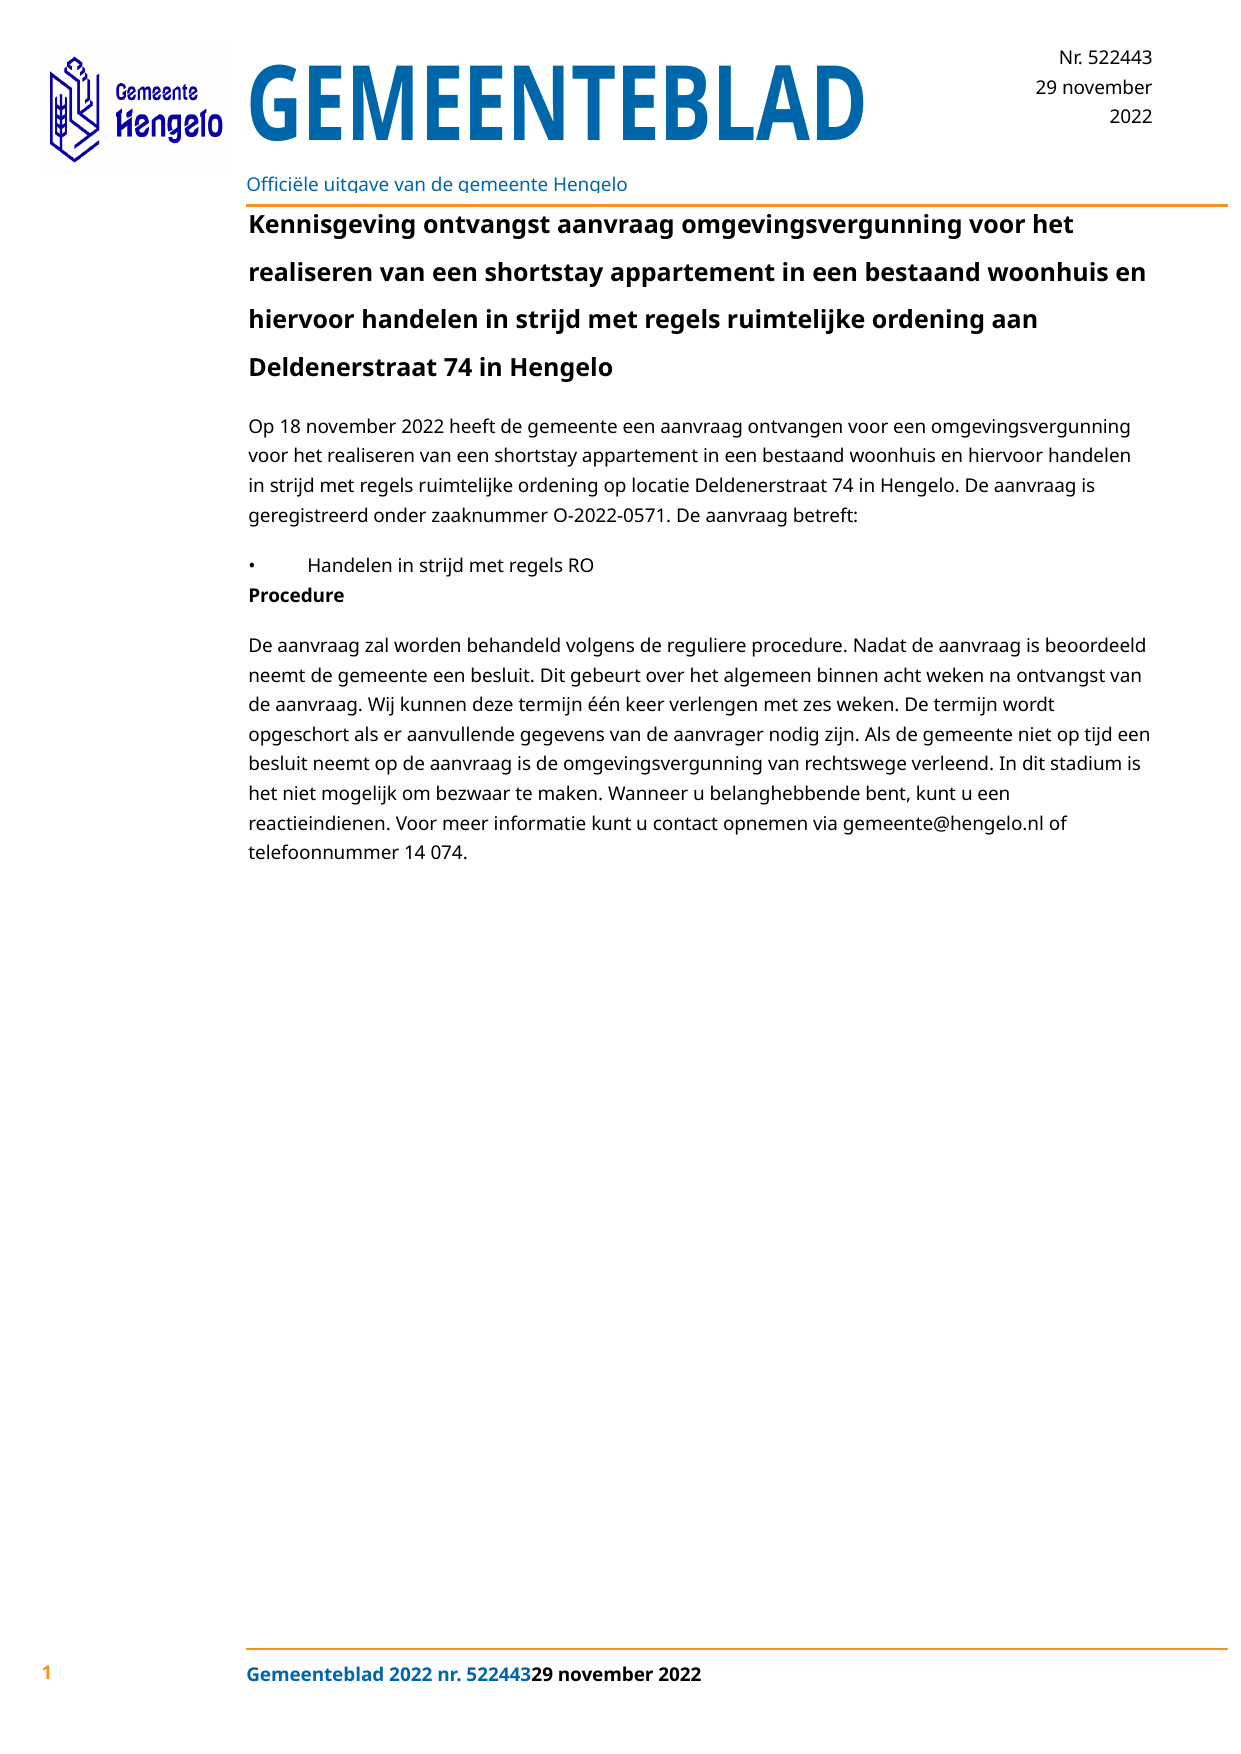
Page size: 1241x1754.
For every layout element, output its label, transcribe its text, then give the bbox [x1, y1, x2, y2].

picture [41, 47, 231, 172]
text Op 18 november 2022 heeft de gemeente een aanvraag ontvangen voor een omgevingsvergunning voor het realiseren van een shortstay appartement in een bestaand woonhuis en hiervoor handelen in strijd met regels ruimtelijke ordening op locatie Deldenerstraat 74 in Hengelo. De aanvraag is geregistreerd onder zaaknummer O-2022-0571. De aanvraag betreft: [248, 413, 1152, 528]
list Handelen in strijd met regels RO [248, 552, 1152, 578]
text Kennisgeving ontvangst aanvraag omgevingsvergunning voor het realiseren van een shortstay appartement in een bestaand woonhuis en hiervoor handelen in strijd met regels ruimtelijke ordening aan Deldenerstraat 74 in Hengelo [248, 207, 1152, 384]
text De aanvraag zal worden behandeld volgens de reguliere procedure. Nadat de aanvraag is beoordeeld neemt de gemeente een besluit. Dit gebeurt over het algemeen binnen acht weken na ontvangst van de aanvraag. Wij kunnen deze termijn één keer verlengen met zes weken. De termijn wordt opgeschort als er aanvullende gegevens van de aanvrager nodig zijn. Als de gemeente niet op tijd een besluit neemt op de aanvraag is de omgevingsvergunning van rechtswege verleend. In dit stadium is het niet mogelijk om bezwaar te maken. Wanneer u belanghebbende bent, kunt u een reactieindienen. Voor meer informatie kunt u contact opnemen via gemeente@hengelo.nl of telefoonnummer 14 074. [248, 632, 1152, 865]
text Procedure [248, 582, 1152, 608]
